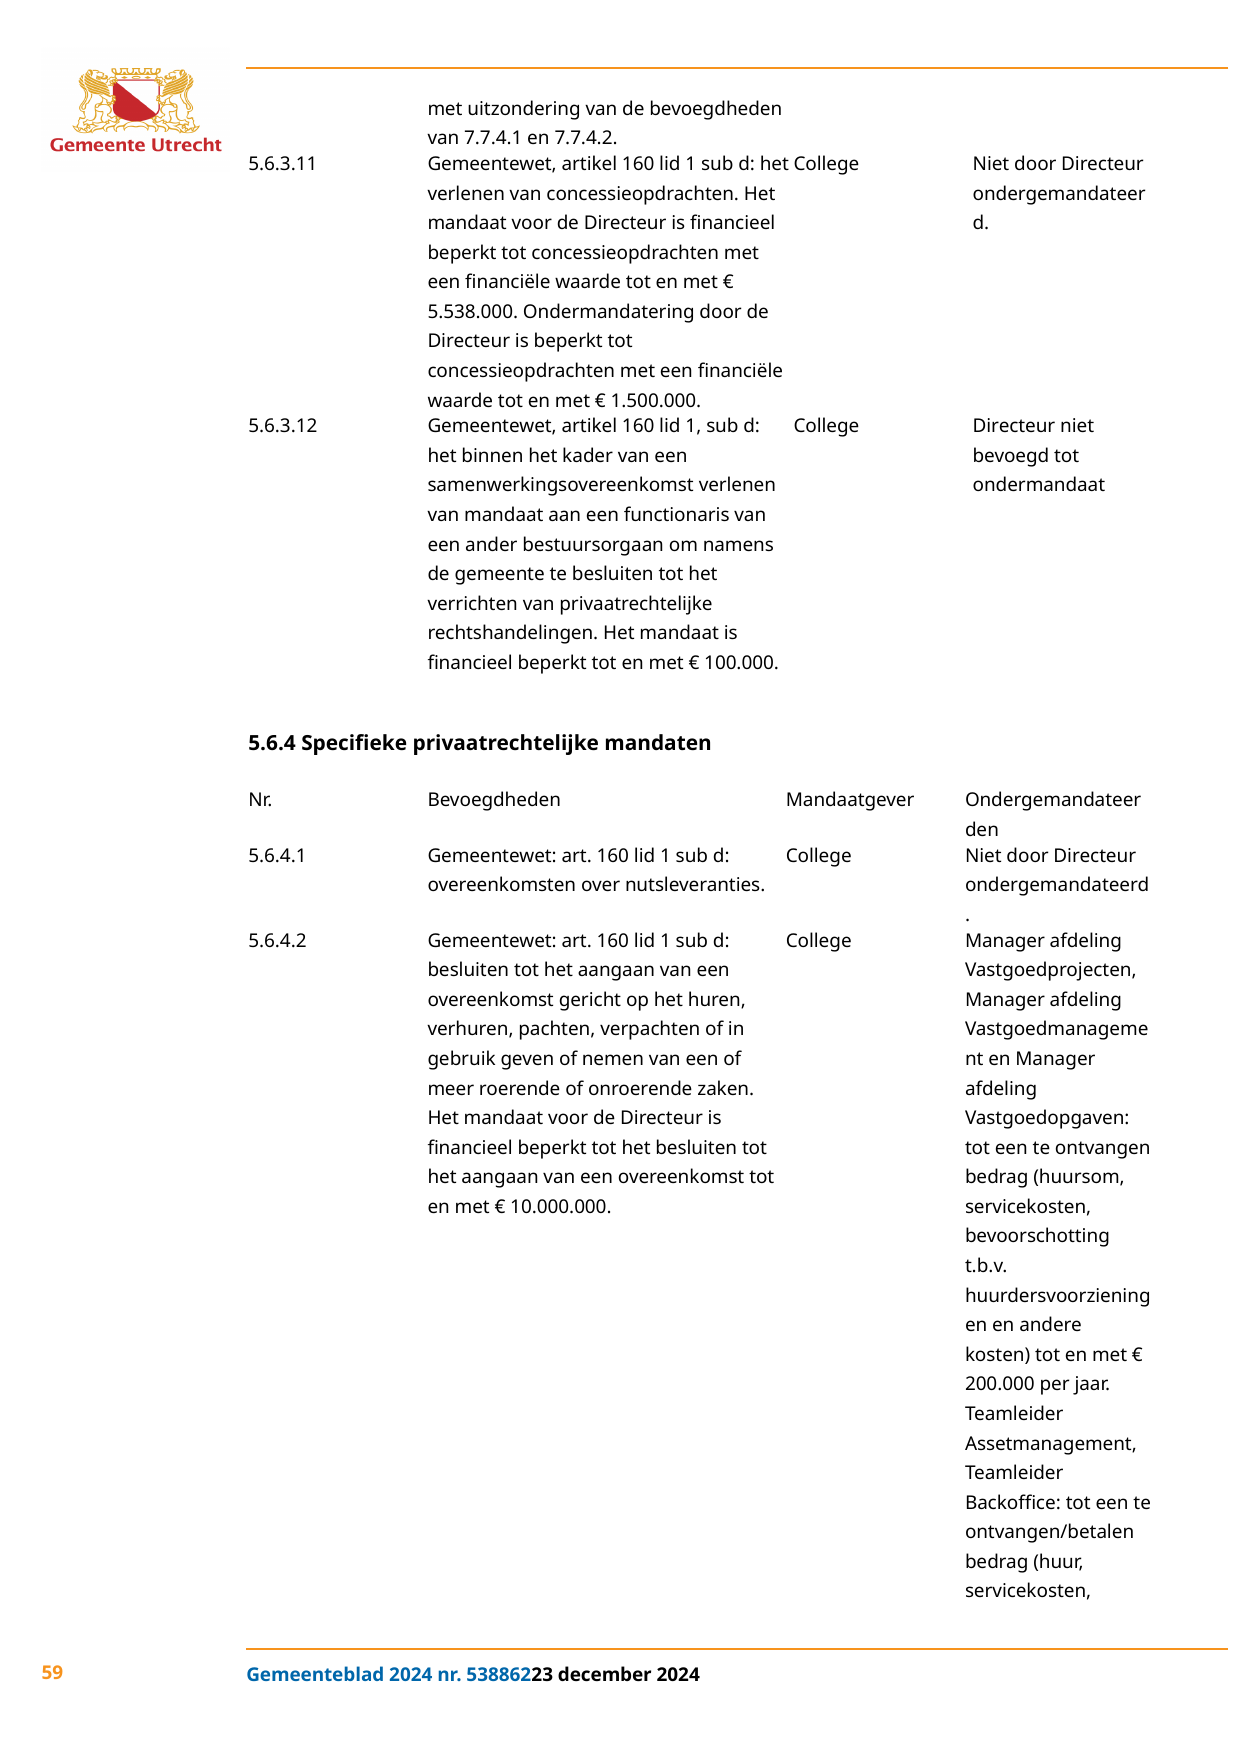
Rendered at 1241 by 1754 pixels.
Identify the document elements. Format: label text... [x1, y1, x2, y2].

table_cell Niet door Directeur ondergemandateerd. [973, 150, 1152, 412]
table_cell [793, 95, 972, 150]
table_cell 5.6.3.12 [248, 413, 427, 675]
table_cell 5.6.4.2 [248, 927, 427, 1603]
table_cell College [786, 842, 965, 927]
table_cell Niet door Directeur ondergemandateerd. [965, 842, 1152, 927]
table_header Nr. [248, 787, 427, 842]
table_cell Manager afdeling Vastgoedprojecten, Manager afdeling Vastgoedmanagement en Manager afdeling Vastgoedopgaven: tot een te ontvangen bedrag (huursom, servicekosten, bevoorschotting t.b.v. huurdersvoorzieningen en andere kosten) tot en met € 200.000 per jaar. Teamleider Assetmanagement, Teamleider Backoffice: tot een te ontvangen/betalen bedrag (huur, servicekosten, [965, 927, 1152, 1603]
table_cell 5.6.4.1 [248, 842, 427, 927]
table_cell Gemeentewet: art. 160 lid 1 sub d: overeenkomsten over nutsleveranties. [427, 842, 786, 927]
table_cell College [786, 927, 965, 1603]
table_cell College [793, 150, 972, 412]
table_cell Gemeentewet, artikel 160 lid 1, sub d: het binnen het kader van een samenwerkingsovereenkomst verlenen van mandaat aan een functionaris van een ander bestuursorgaan om namens de gemeente te besluiten tot het verrichten van privaatrechtelijke rechtshandelingen. Het mandaat is financieel beperkt tot en met € 100.000. [427, 413, 793, 675]
table_cell 5.6.3.11 [248, 150, 427, 412]
table_cell [248, 95, 427, 150]
table_cell College [793, 413, 972, 675]
picture [41, 47, 231, 172]
table_cell Gemeentewet: art. 160 lid 1 sub d: besluiten tot het aangaan van een overeenkomst gericht op het huren, verhuren, pachten, verpachten of in gebruik geven of nemen van een of meer roerende of onroerende zaken. Het mandaat voor de Directeur is financieel beperkt tot het besluiten tot het aangaan van een overeenkomst tot en met € 10.000.000. [427, 927, 786, 1603]
table_cell Directeur niet bevoegd tot ondermandaat [973, 413, 1152, 675]
table_header Mandaatgever [786, 787, 965, 842]
table_header Ondergemandateerden [965, 787, 1152, 842]
table_header Bevoegdheden [427, 787, 786, 842]
text 5.6.4 Specifieke privaatrechtelijke mandaten [248, 728, 1152, 757]
table_cell Gemeentewet, artikel 160 lid 1 sub d: het verlenen van concessieopdrachten. Het mandaat voor de Directeur is financieel beperkt tot concessieopdrachten met een financiële waarde tot en met € 5.538.000. Ondermandatering door de Directeur is beperkt tot concessieopdrachten met een financiële waarde tot en met € 1.500.000. [427, 150, 793, 412]
table_cell met uitzondering van de bevoegdheden van 7.7.4.1 en 7.7.4.2. [427, 95, 793, 150]
table_cell [973, 95, 1152, 150]
